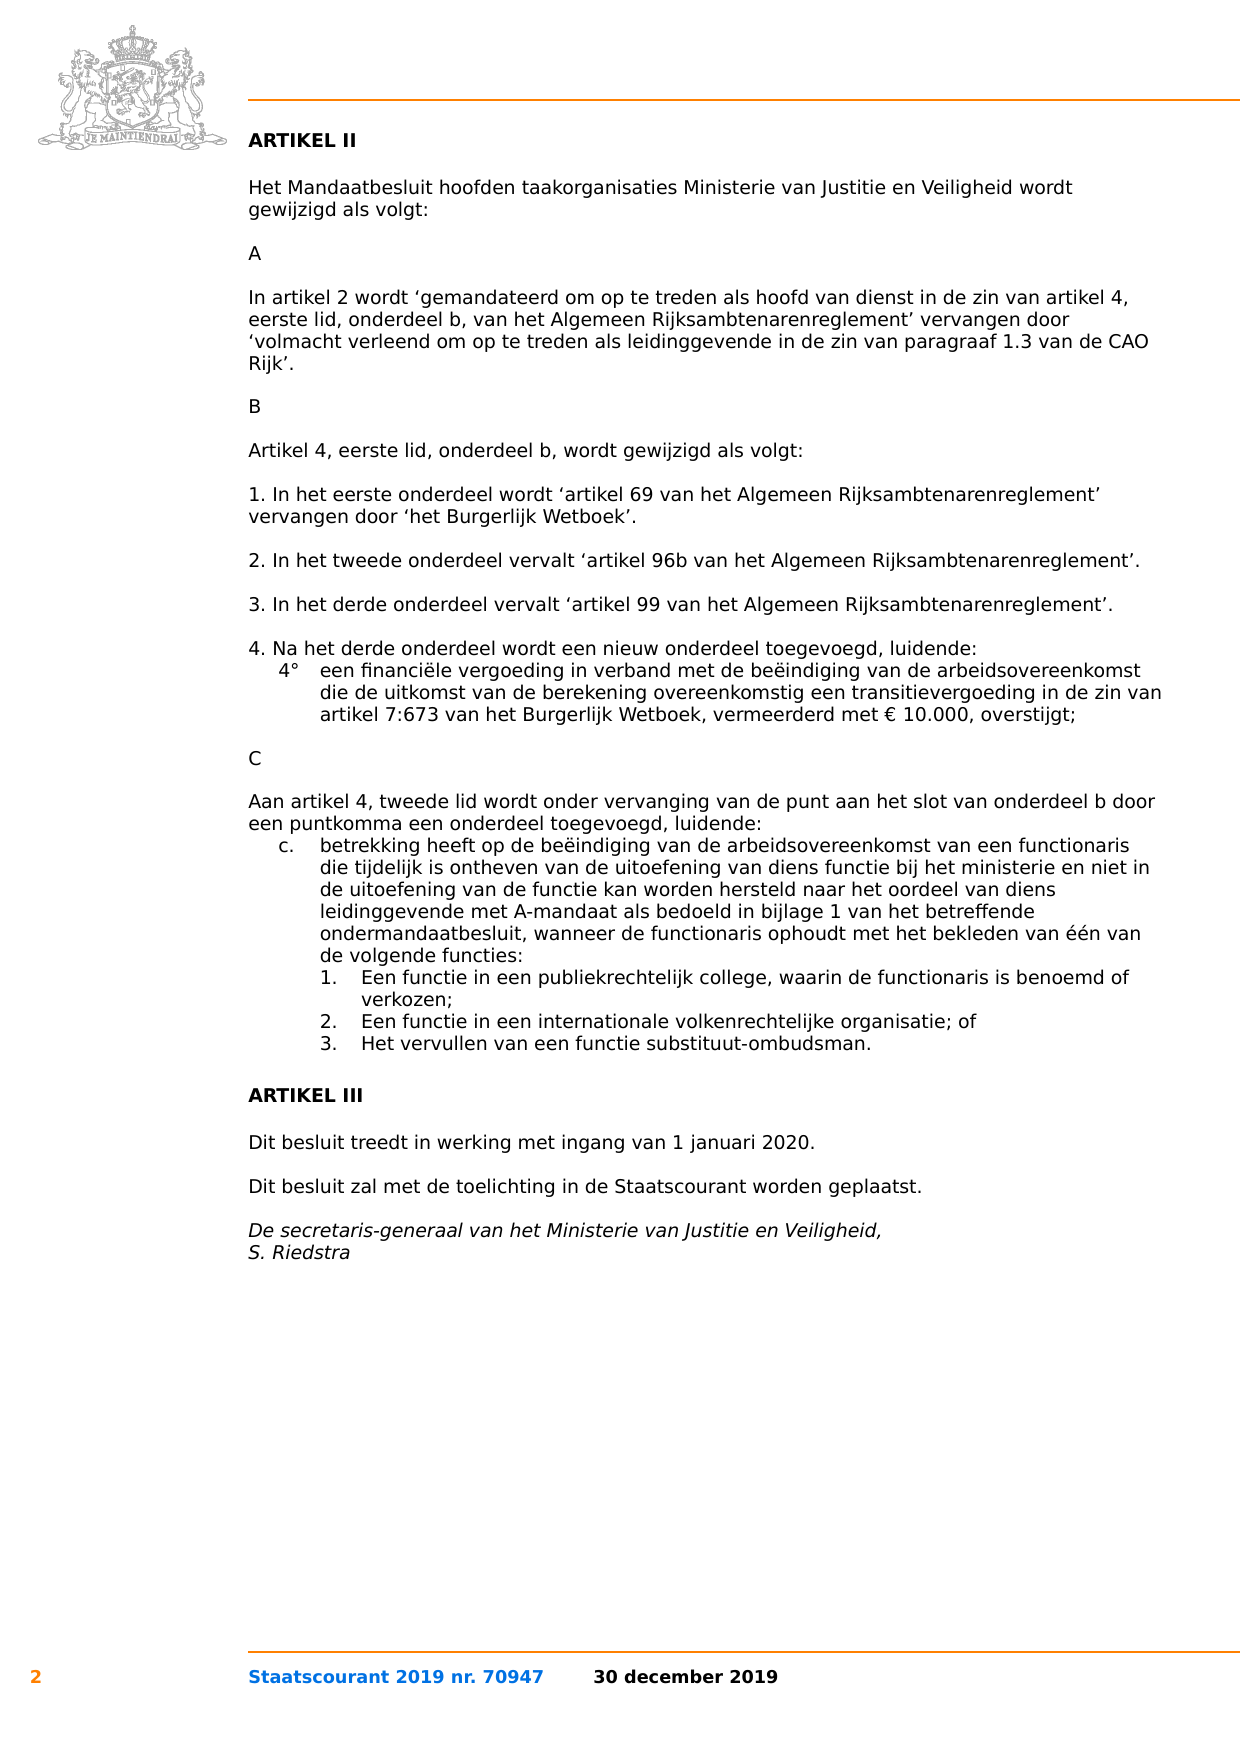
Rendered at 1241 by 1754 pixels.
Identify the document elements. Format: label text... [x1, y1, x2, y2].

text 1. Een functie in een publiekrechtelijk college, waarin de functionaris is benoemd of verkozen; [319, 967, 1163, 1011]
text A [248, 243, 1163, 265]
subtitle ARTIKEL II [248, 130, 1163, 152]
text 1. In het eerste onderdeel wordt ‘artikel 69 van het Algemeen Rijksambtenarenreglement’ vervangen door ‘het Burgerlijk Wetboek’. [248, 484, 1163, 528]
text B [248, 396, 1163, 418]
text Dit besluit zal met de toelichting in de Staatscourant worden geplaatst. [248, 1176, 1163, 1198]
text De secretaris-generaal van het Ministerie van Justitie en Veiligheid, S. Riedstra [248, 1220, 1163, 1264]
text C [248, 747, 1163, 769]
text Aan artikel 4, tweede lid wordt onder vervanging van de punt aan het slot van onderdeel b door een puntkomma een onderdeel toegevoegd, luidende: [248, 791, 1163, 835]
text 4. Na het derde onderdeel wordt een nieuw onderdeel toegevoegd, luidende: [248, 638, 1163, 659]
text 2. In het tweede onderdeel vervalt ‘artikel 96b van het Algemeen Rijksambtenarenreglement’. [248, 550, 1163, 572]
text 2. Een functie in een internationale volkenrechtelijke organisatie; of [319, 1011, 1163, 1033]
text 4° een financiële vergoeding in verband met de beëindiging van de arbeidsovereenkomst die de uitkomst van de berekening overeenkomstig een transitievergoeding in de zin van artikel 7:673 van het Burgerlijk Wetboek, vermeerderd met € 10.000, overstijgt; [278, 659, 1163, 726]
text Het Mandaatbesluit hoofden taakorganisaties Ministerie van Justitie en Veiligheid wordt gewijzigd als volgt: [248, 177, 1163, 221]
text Dit besluit treedt in werking met ingang van 1 januari 2020. [248, 1132, 1163, 1154]
text 3. In het derde onderdeel vervalt ‘artikel 99 van het Algemeen Rijksambtenarenreglement’. [248, 594, 1163, 616]
text c. betrekking heeft op de beëindiging van de arbeidsovereenkomst van een functionaris die tijdelijk is ontheven van de uitoefening van diens functie bij het ministerie en niet in de uitoefening van de functie kan worden hersteld naar het oordeel van diens leidinggevende met A-mandaat als bedoeld in bijlage 1 van het betreffende ondermandaatbesluit, wanneer de functionaris ophoudt met het bekleden van één van de volgende functies: [278, 835, 1163, 967]
picture [38, 25, 227, 150]
text In artikel 2 wordt ‘gemandateerd om op te treden als hoofd van dienst in de zin van artikel 4, eerste lid, onderdeel b, van het Algemeen Rijksambtenarenreglement’ vervangen door ‘volmacht verleend om op te treden als leidinggevende in de zin van paragraaf 1.3 van de CAO Rijk’. [248, 287, 1163, 374]
subtitle ARTIKEL III [248, 1085, 1163, 1107]
text Artikel 4, eerste lid, onderdeel b, wordt gewijzigd als volgt: [248, 440, 1163, 462]
text 3. Het vervullen van een functie substituut-ombudsman. [319, 1033, 1163, 1055]
